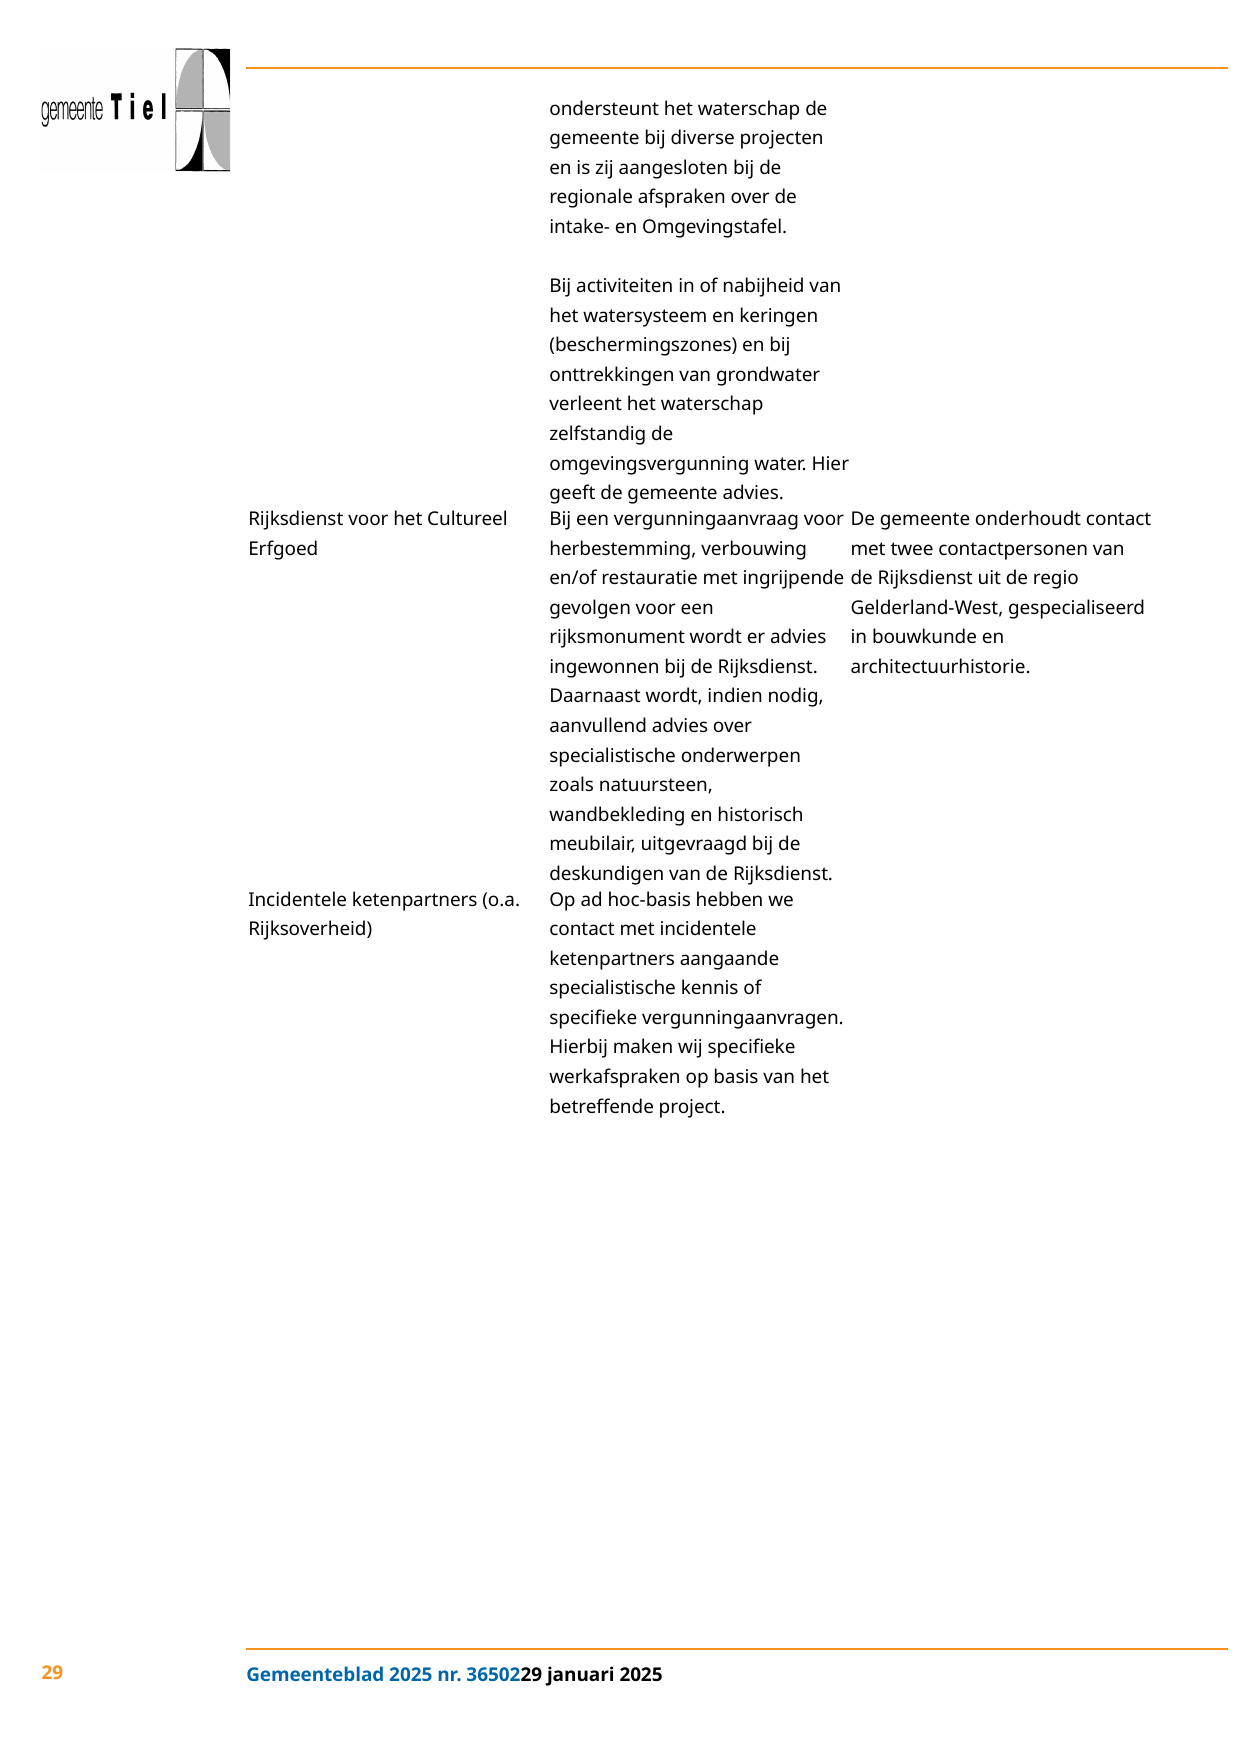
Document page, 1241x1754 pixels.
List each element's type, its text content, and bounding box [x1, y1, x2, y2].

table_cell Incidentele ketenpartners (o.a. Rijksoverheid) [248, 886, 549, 1119]
table_cell Rijksdienst voor het Cultureel Erfgoed [248, 505, 549, 886]
table_cell [850, 886, 1152, 1119]
table_cell ondersteunt het waterschap de gemeente bij diverse projecten en is zij aangesloten bij de regionale afspraken over de intake- en Omgevingstafel. Bij activiteiten in of nabijheid van het watersysteem en keringen (beschermingszones) en bij onttrekkingen van grondwater verleent het waterschap zelfstandig de omgevingsvergunning water. Hier geeft de gemeente advies. [549, 95, 850, 505]
table_cell Op ad hoc-basis hebben we contact met incidentele ketenpartners aangaande specialistische kennis of specifieke vergunningaanvragen. Hierbij maken wij specifieke werkafspraken op basis van het betreffende project. [549, 886, 850, 1119]
table_cell [850, 95, 1152, 505]
table_cell Bij een vergunningaanvraag voor herbestemming, verbouwing en/of restauratie met ingrijpende gevolgen voor een rijksmonument wordt er advies ingewonnen bij de Rijksdienst. Daarnaast wordt, indien nodig, aanvullend advies over specialistische onderwerpen zoals natuursteen, wandbekleding en historisch meubilair, uitgevraagd bij de deskundigen van de Rijksdienst. [549, 505, 850, 886]
table_cell [248, 95, 549, 505]
table_cell De gemeente onderhoudt contact met twee contactpersonen van de Rijksdienst uit de regio Gelderland-West, gespecialiseerd in bouwkunde en architectuurhistorie. [850, 505, 1152, 886]
picture [41, 47, 231, 172]
